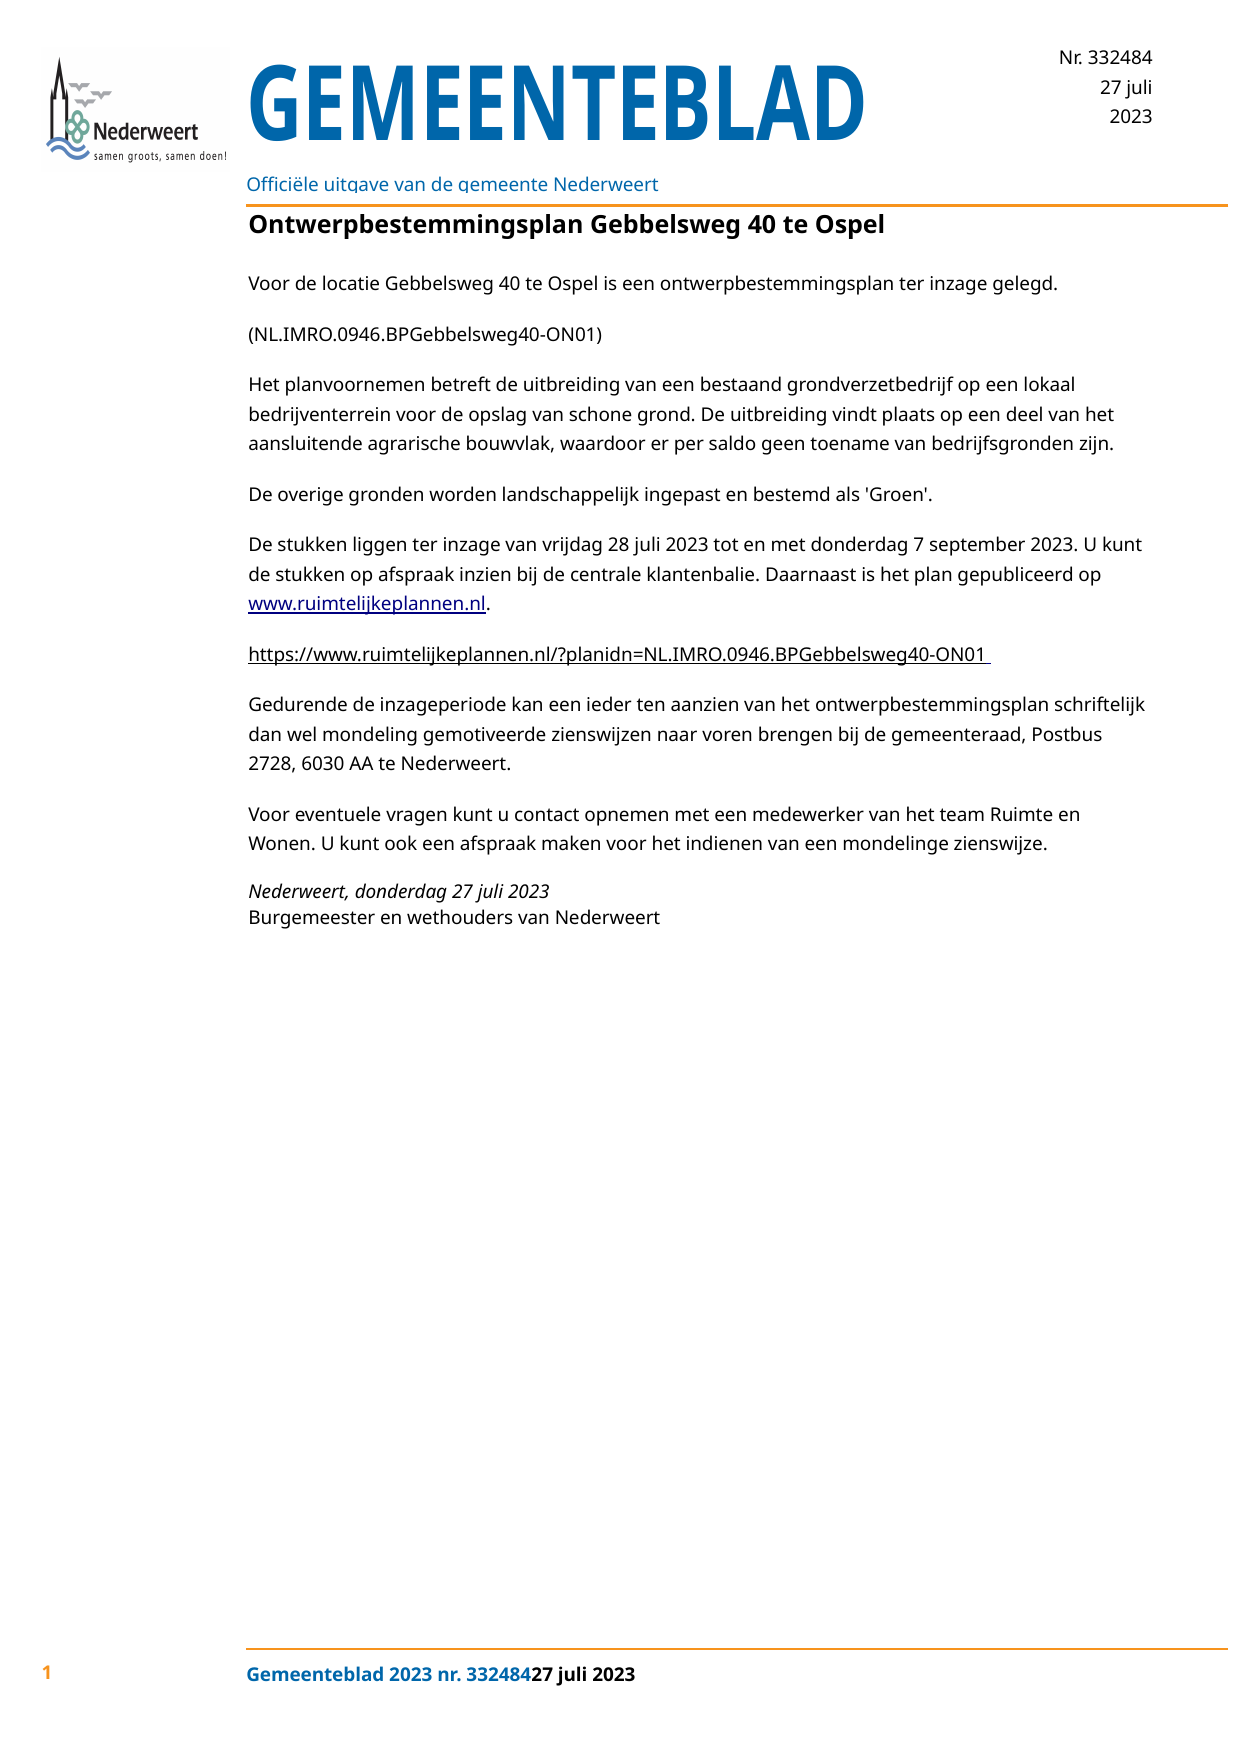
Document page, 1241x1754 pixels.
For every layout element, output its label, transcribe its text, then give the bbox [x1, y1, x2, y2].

text Het planvoornemen betreft de uitbreiding van een bestaand grondverzetbedrijf op een lokaal bedrijventerrein voor de opslag van schone grond. De uitbreiding vindt plaats op een deel van het aansluitende agrarische bouwvlak, waardoor er per saldo geen toename van bedrijfsgronden zijn. [248, 371, 1152, 456]
text Ontwerpbestemmingsplan Gebbelsweg 40 te Ospel [248, 207, 1152, 241]
text Voor de locatie Gebbelsweg 40 te Ospel is een ontwerpbestemmingsplan ter inzage gelegd. [248, 270, 1152, 296]
text (NL.IMRO.0946.BPGebbelsweg40-ON01) [248, 321, 1152, 346]
text Gedurende de inzageperiode kan een ieder ten aanzien van het ontwerpbestemmingsplan schriftelijk dan wel mondeling gemotiveerde zienswijzen naar voren brengen bij de gemeenteraad, Postbus 2728, 6030 AA te Nederweert. [248, 691, 1152, 776]
text De overige gronden worden landschappelijk ingepast en bestemd als 'Groen'. [248, 481, 1152, 506]
text Voor eventuele vragen kunt u contact opnemen met een medewerker van het team Ruimte en Wonen. U kunt ook een afspraak maken voor het indienen van een mondelinge zienswijze. [248, 801, 1152, 856]
text De stukken liggen ter inzage van vrijdag 28 juli 2023 tot en met donderdag 7 september 2023. U kunt de stukken op afspraak inzien bij de centrale klantenbalie. Daarnaast is het plan gepubliceerd op www.ruimtelijkeplannen.nl. [248, 531, 1152, 616]
text Burgemeester en wethouders van Nederweert [248, 904, 1152, 929]
picture [41, 47, 231, 172]
text Nederweert, donderdag 27 juli 2023 [248, 878, 1152, 904]
text https://www.ruimtelijkeplannen.nl/?planidn=NL.IMRO.0946.BPGebbelsweg40-ON01 [248, 641, 1152, 666]
